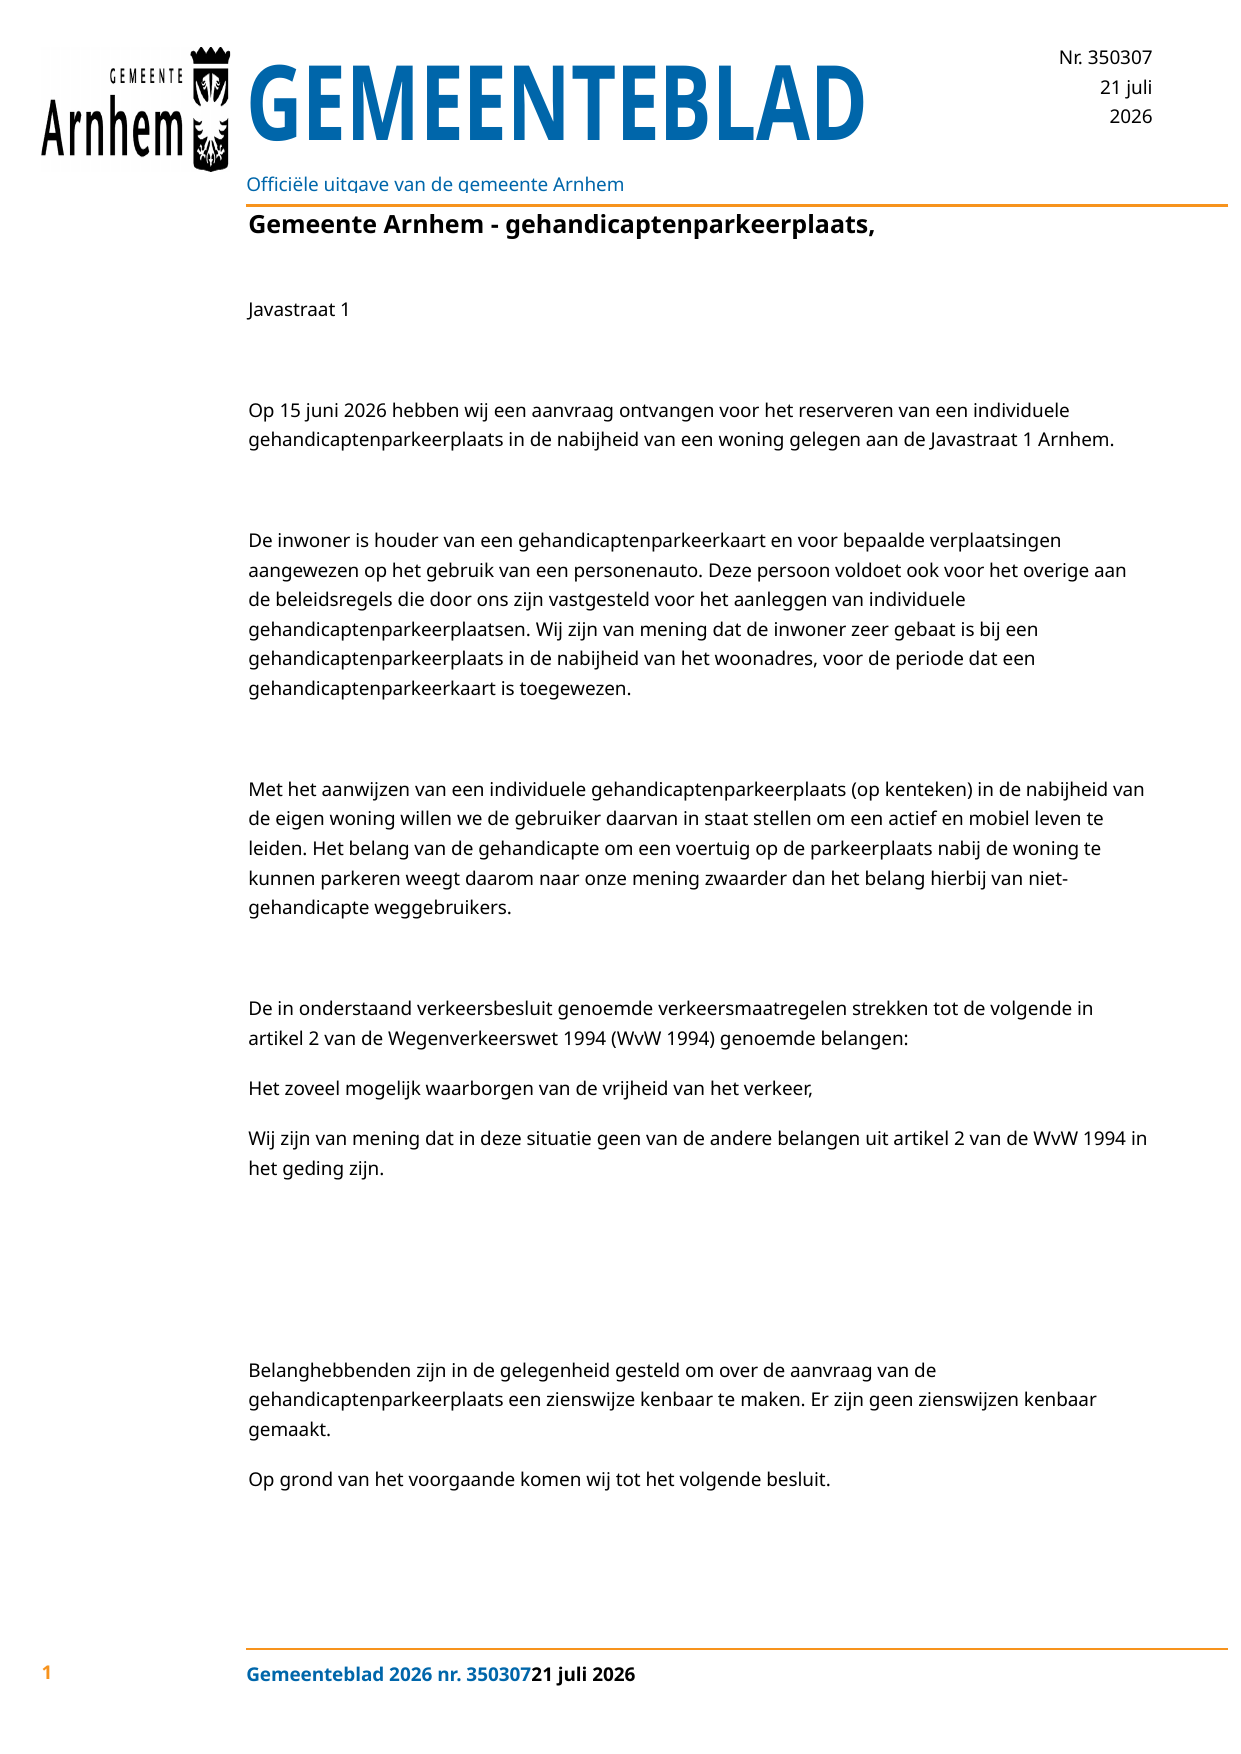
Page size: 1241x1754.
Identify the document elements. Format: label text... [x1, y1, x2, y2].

text Belanghebbenden zijn in de gelegenheid gesteld om over de aanvraag van de gehandicaptenparkeerplaats een zienswijze kenbaar te maken. Er zijn geen zienswijzen kenbaar gemaakt. [248, 1357, 1152, 1442]
text De in onderstaand verkeersbesluit genoemde verkeersmaatregelen strekken tot de volgende in artikel 2 van de Wegenverkeerswet 1994 (WvW 1994) genoemde belangen: [248, 995, 1152, 1051]
text Op grond van het voorgaande komen wij tot het volgende besluit. [248, 1466, 1152, 1492]
text Het zoveel mogelijk waarborgen van de vrijheid van het verkeer, [248, 1075, 1152, 1101]
text Wij zijn van mening dat in deze situatie geen van de andere belangen uit artikel 2 van de WvW 1994 in het geding zijn. [248, 1126, 1152, 1181]
text Javastraat 1 [248, 296, 1152, 322]
picture [41, 47, 231, 172]
text Met het aanwijzen van een individuele gehandicaptenparkeerplaats (op kenteken) in de nabijheid van de eigen woning willen we de gebruiker daarvan in staat stellen om een actief en mobiel leven te leiden. Het belang van de gehandicapte om een voertuig op de parkeerplaats nabij de woning te kunnen parkeren weegt daarom naar onze mening zwaarder dan het belang hierbij van niet-gehandicapte weggebruikers. [248, 776, 1152, 920]
text Op 15 juni 2026 hebben wij een aanvraag ontvangen voor het reserveren van een individuele gehandicaptenparkeerplaats in de nabijheid van een woning gelegen aan de Javastraat 1 Arnhem. [248, 397, 1152, 452]
text De inwoner is houder van een gehandicaptenparkeerkaart en voor bepaalde verplaatsingen aangewezen op het gebruik van een personenauto. Deze persoon voldoet ook voor het overige aan de beleidsregels die door ons zijn vastgesteld voor het aanleggen van individuele gehandicaptenparkeerplaatsen. Wij zijn van mening dat de inwoner zeer gebaat is bij een gehandicaptenparkeerplaats in de nabijheid van het woonadres, voor de periode dat een gehandicaptenparkeerkaart is toegewezen. [248, 527, 1152, 701]
text Gemeente Arnhem - gehandicaptenparkeerplaats, [248, 207, 1152, 241]
